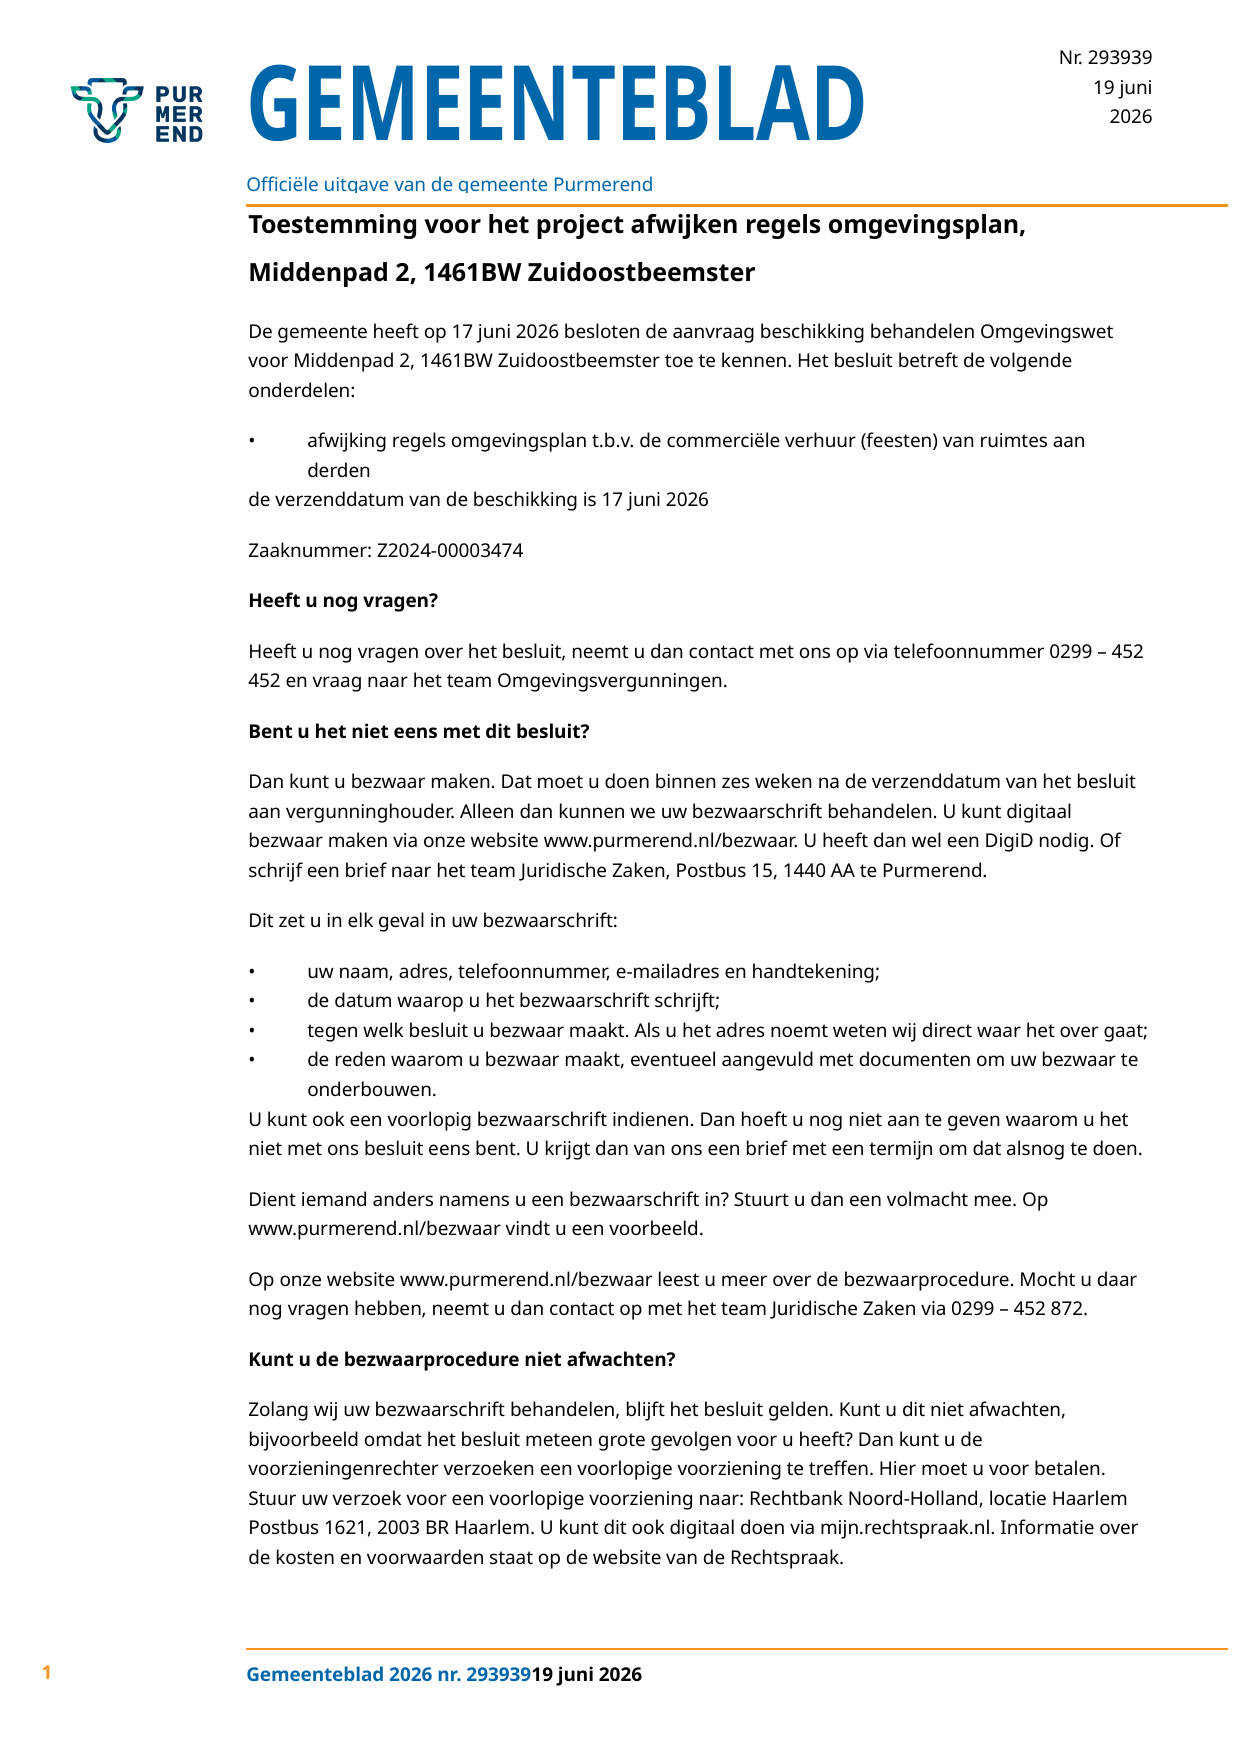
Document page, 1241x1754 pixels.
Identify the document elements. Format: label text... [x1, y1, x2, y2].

text Zaaknummer: Z2024-00003474 [248, 537, 1152, 563]
text Dient iemand anders namens u een bezwaarschrift in? Stuurt u dan een volmacht mee. Op www.purmerend.nl/bezwaar vindt u een voorbeeld. [248, 1186, 1152, 1241]
text Heeft u nog vragen? [248, 587, 1152, 613]
text Dit zet u in elk geval in uw bezwaarschrift: [248, 907, 1152, 933]
text Kunt u de bezwaarprocedure niet afwachten? [248, 1346, 1152, 1372]
text Heeft u nog vragen over het besluit, neemt u dan contact met ons op via telefoonnummer 0299 – 452 452 en vraag naar het team Omgevingsvergunningen. [248, 638, 1152, 693]
list de reden waarom u bezwaar maakt, eventueel aangevuld met documenten om uw bezwaar te onderbouwen. [248, 1047, 1152, 1102]
text Op onze website www.purmerend.nl/bezwaar leest u meer over de bezwaarprocedure. Mocht u daar nog vragen hebben, neemt u dan contact op met het team Juridische Zaken via 0299 – 452 872. [248, 1266, 1152, 1321]
text Dan kunt u bezwaar maken. Dat moet u doen binnen zes weken na de verzenddatum van het besluit aan vergunninghouder. Alleen dan kunnen we uw bezwaarschrift behandelen. U kunt digitaal bezwaar maken via onze website www.purmerend.nl/bezwaar. U heeft dan wel een DigiD nodig. Of schrijf een brief naar het team Juridische Zaken, Postbus 15, 1440 AA te Purmerend. [248, 768, 1152, 883]
list tegen welk besluit u bezwaar maakt. Als u het adres noemt weten wij direct waar het over gaat; [248, 1017, 1152, 1043]
picture [41, 47, 231, 172]
text de verzenddatum van de beschikking is 17 juni 2026 [248, 487, 1152, 512]
text Zolang wij uw bezwaarschrift behandelen, blijft het besluit gelden. Kunt u dit niet afwachten, bijvoorbeeld omdat het besluit meteen grote gevolgen voor u heeft? Dan kunt u de voorzieningenrechter verzoeken een voorlopige voorziening te treffen. Hier moet u voor betalen. Stuur uw verzoek voor een voorlopige voorziening naar: Rechtbank Noord-Holland, locatie Haarlem Postbus 1621, 2003 BR Haarlem. U kunt dit ook digitaal doen via mijn.rechtspraak.nl. Informatie over de kosten en voorwaarden staat op de website van de Rechtspraak. [248, 1396, 1152, 1570]
text De gemeente heeft op 17 juni 2026 besloten de aanvraag beschikking behandelen Omgevingswet voor Middenpad 2, 1461BW Zuidoostbeemster toe te kennen. Het besluit betreft de volgende onderdelen: [248, 318, 1152, 403]
text U kunt ook een voorlopig bezwaarschrift indienen. Dan hoeft u nog niet aan te geven waarom u het niet met ons besluit eens bent. U krijgt dan van ons een brief met een termijn om dat alsnog te doen. [248, 1106, 1152, 1161]
text Toestemming voor het project afwijken regels omgevingsplan, Middenpad 2, 1461BW Zuidoostbeemster [248, 207, 1152, 288]
list afwijking regels omgevingsplan t.b.v. de commerciële verhuur (feesten) van ruimtes aan derden [248, 427, 1152, 483]
list uw naam, adres, telefoonnummer, e-mailadres en handtekening; [248, 958, 1152, 984]
list de datum waarop u het bezwaarschrift schrijft; [248, 987, 1152, 1013]
text Bent u het niet eens met dit besluit? [248, 718, 1152, 744]
